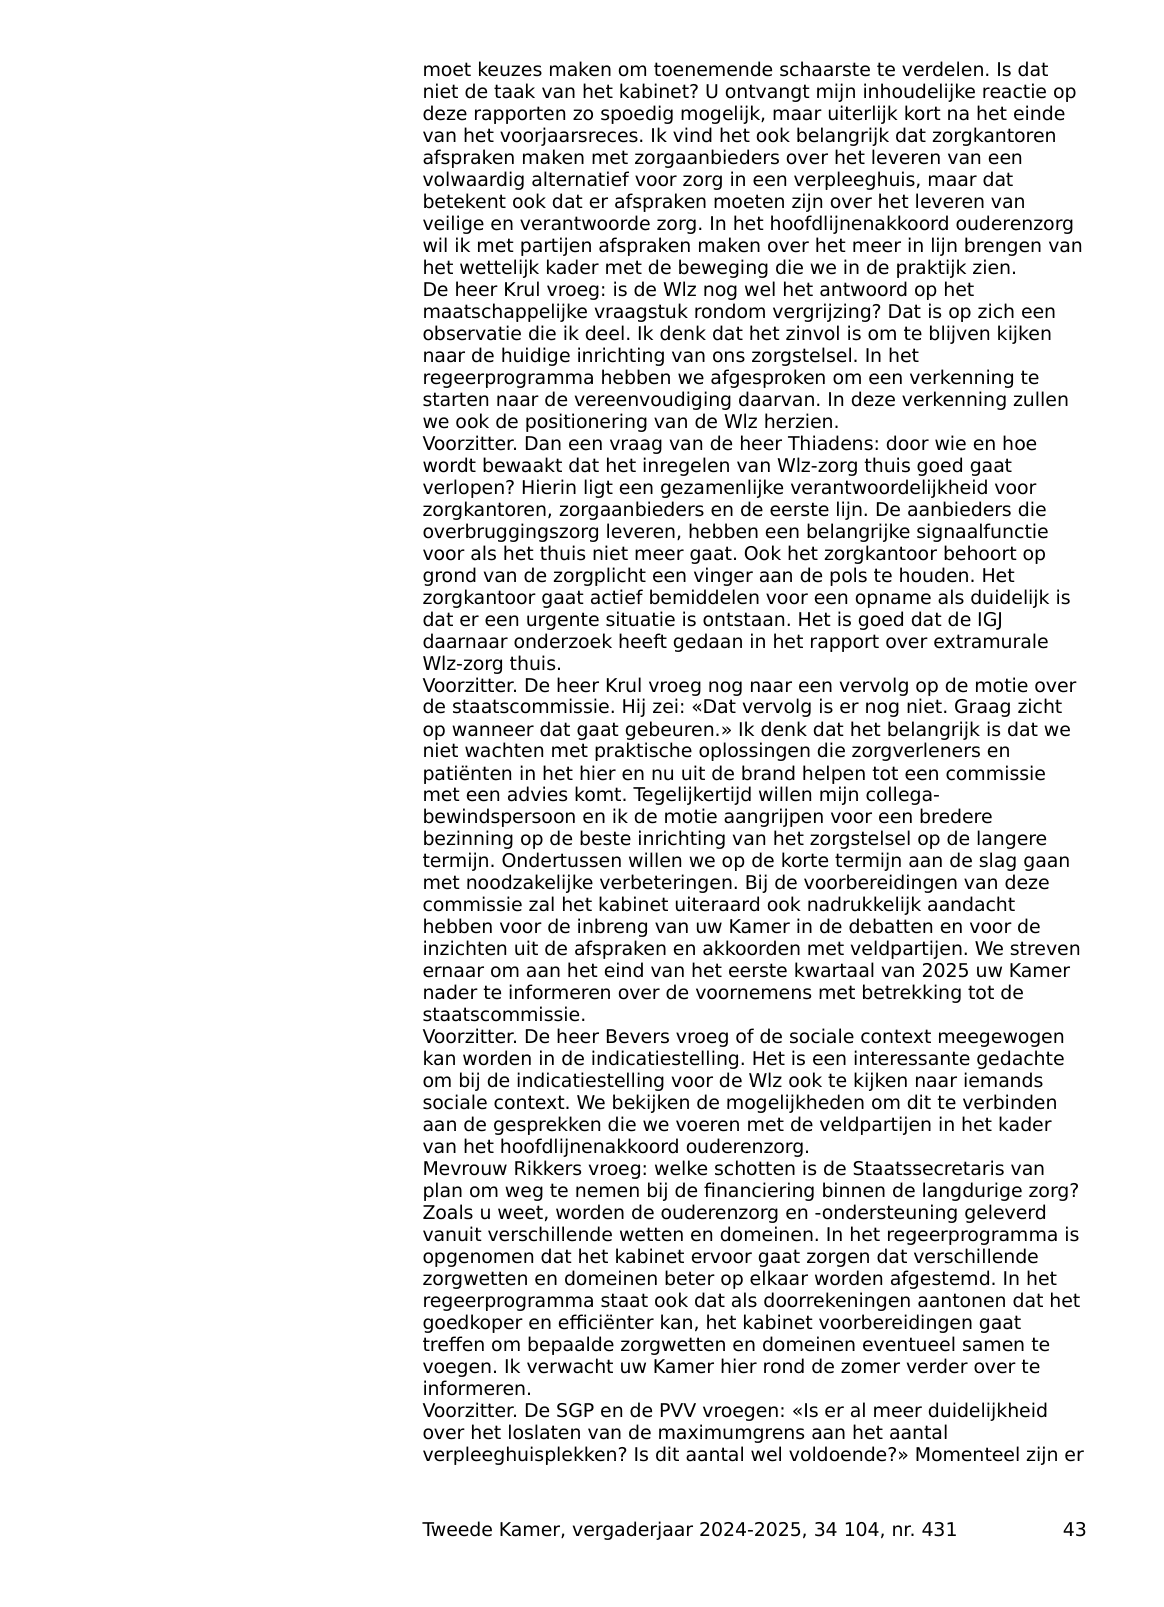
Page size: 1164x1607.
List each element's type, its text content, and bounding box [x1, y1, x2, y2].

text moet keuzes maken om toenemende schaarste te verdelen. Is dat niet de taak van het kabinet? U ontvangt mijn inhoudelijke reactie op deze rapporten zo spoedig mogelijk, maar uiterlijk kort na het einde van het voorjaarsreces. Ik vind het ook belangrijk dat zorgkantoren afspraken maken met zorgaanbieders over het leveren van een volwaardig alternatief voor zorg in een verpleeghuis, maar dat betekent ook dat er afspraken moeten zijn over het leveren van veilige en verantwoorde zorg. In het hoofdlijnenakkoord ouderenzorg wil ik met partijen afspraken maken over het meer in lijn brengen van het wettelijk kader met de beweging die we in de praktijk zien. [422, 59, 1087, 279]
text Voorzitter. De heer Krul vroeg nog naar een vervolg op de motie over de staatscommissie. Hij zei: «Dat vervolg is er nog niet. Graag zicht op wanneer dat gaat gebeuren.» Ik denk dat het belangrijk is dat we niet wachten met praktische oplossingen die zorgverleners en patiënten in het hier en nu uit de brand helpen tot een commissie met een advies komt. Tegelijkertijd willen mijn collega-bewindspersoon en ik de motie aangrijpen voor een bredere bezinning op de beste inrichting van het zorgstelsel op de langere termijn. Ondertussen willen we op de korte termijn aan de slag gaan met noodzakelijke verbeteringen. Bij de voorbereidingen van deze commissie zal het kabinet uiteraard ook nadrukkelijk aandacht hebben voor de inbreng van uw Kamer in de debatten en voor de inzichten uit de afspraken en akkoorden met veldpartijen. We streven ernaar om aan het eind van het eerste kwartaal van 2025 uw Kamer nader te informeren over de voornemens met betrekking tot de staatscommissie. [422, 674, 1087, 1026]
text De heer Krul vroeg: is de Wlz nog wel het antwoord op het maatschappelijke vraagstuk rondom vergrijzing? Dat is op zich een observatie die ik deel. Ik denk dat het zinvol is om te blijven kijken naar de huidige inrichting van ons zorgstelsel. In het regeerprogramma hebben we afgesproken om een verkenning te starten naar de vereenvoudiging daarvan. In deze verkenning zullen we ook de positionering van de Wlz herzien. [422, 279, 1087, 433]
text Voorzitter. De SGP en de PVV vroegen: «Is er al meer duidelijkheid over het loslaten van de maximumgrens aan het aantal verpleeghuisplekken? Is dit aantal wel voldoende?» Momenteel zijn er [422, 1400, 1087, 1466]
text Mevrouw Rikkers vroeg: welke schotten is de Staatssecretaris van plan om weg te nemen bij de financiering binnen de langdurige zorg? Zoals u weet, worden de ouderenzorg en -ondersteuning geleverd vanuit verschillende wetten en domeinen. In het regeerprogramma is opgenomen dat het kabinet ervoor gaat zorgen dat verschillende zorgwetten en domeinen beter op elkaar worden afgestemd. In het regeerprogramma staat ook dat als doorrekeningen aantonen dat het goedkoper en efficiënter kan, het kabinet voorbereidingen gaat treffen om bepaalde zorgwetten en domeinen eventueel samen te voegen. Ik verwacht uw Kamer hier rond de zomer verder over te informeren. [422, 1158, 1087, 1400]
text Voorzitter. Dan een vraag van de heer Thiadens: door wie en hoe wordt bewaakt dat het inregelen van Wlz-zorg thuis goed gaat verlopen? Hierin ligt een gezamenlijke verantwoordelijkheid voor zorgkantoren, zorgaanbieders en de eerste lijn. De aanbieders die overbruggingszorg leveren, hebben een belangrijke signaalfunctie voor als het thuis niet meer gaat. Ook het zorgkantoor behoort op grond van de zorgplicht een vinger aan de pols te houden. Het zorgkantoor gaat actief bemiddelen voor een opname als duidelijk is dat er een urgente situatie is ontstaan. Het is goed dat de IGJ daarnaar onderzoek heeft gedaan in het rapport over extramurale Wlz-zorg thuis. [422, 433, 1087, 674]
text Voorzitter. De heer Bevers vroeg of de sociale context meegewogen kan worden in de indicatiestelling. Het is een interessante gedachte om bij de indicatiestelling voor de Wlz ook te kijken naar iemands sociale context. We bekijken de mogelijkheden om dit te verbinden aan de gesprekken die we voeren met de veldpartijen in het kader van het hoofdlijnenakkoord ouderenzorg. [422, 1026, 1087, 1158]
